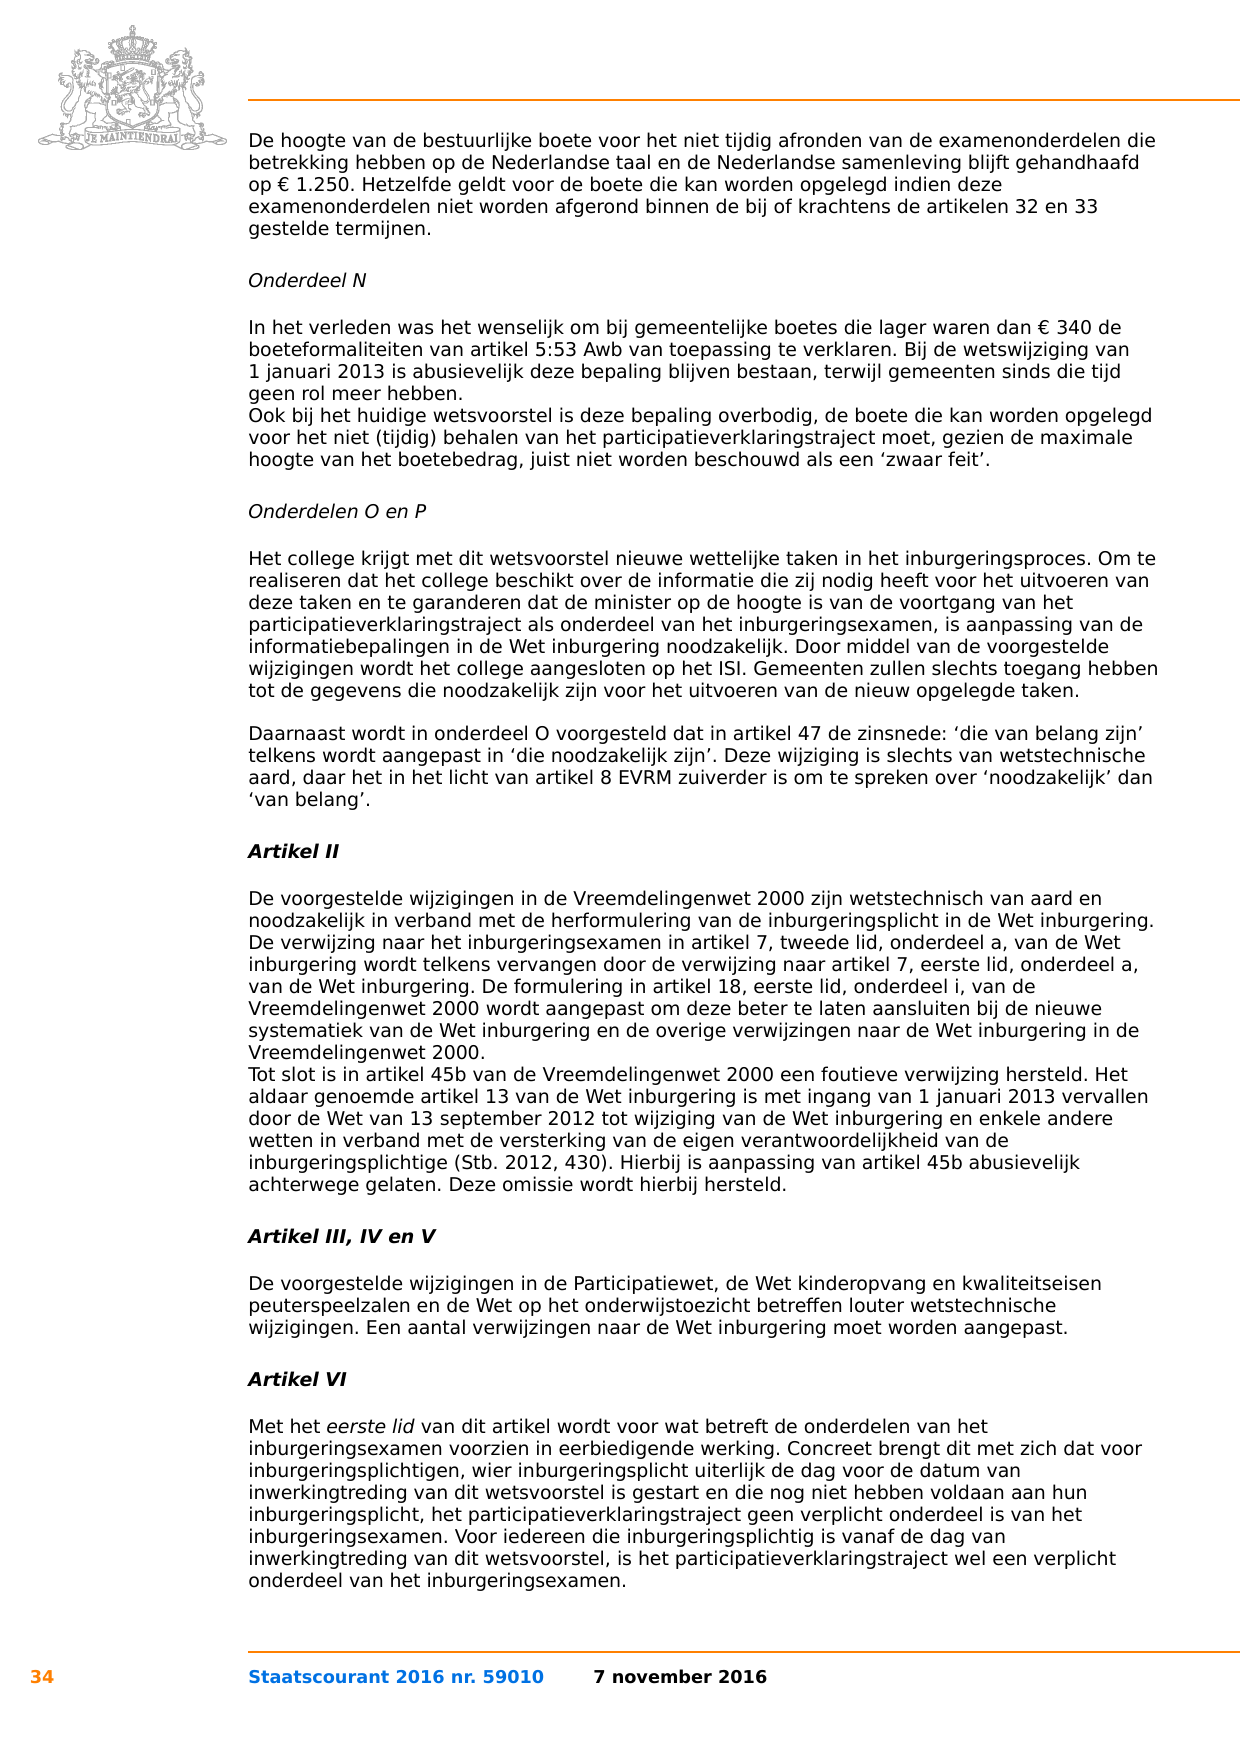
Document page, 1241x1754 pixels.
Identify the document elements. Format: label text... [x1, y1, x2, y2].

text De voorgestelde wijzigingen in de Vreemdelingenwet 2000 zijn wetstechnisch van aard en noodzakelijk in verband met de herformulering van de inburgeringsplicht in de Wet inburgering. De verwijzing naar het inburgeringsexamen in artikel 7, tweede lid, onderdeel a, van de Wet inburgering wordt telkens vervangen door de verwijzing naar artikel 7, eerste lid, onderdeel a, van de Wet inburgering. De formulering in artikel 18, eerste lid, onderdeel i, van de Vreemdelingenwet 2000 wordt aangepast om deze beter te laten aansluiten bij de nieuwe systematiek van de Wet inburgering en de overige verwijzingen naar de Wet inburgering in de Vreemdelingenwet 2000. [248, 888, 1163, 1064]
subtitle Artikel III, IV en V [248, 1226, 1163, 1248]
text Daarnaast wordt in onderdeel O voorgesteld dat in artikel 47 de zinsnede: ‘die van belang zijn’ telkens wordt aangepast in ‘die noodzakelijk zijn’. Deze wijziging is slechts van wetstechnische aard, daar het in het licht van artikel 8 EVRM zuiverder is om te spreken over ‘noodzakelijk’ dan ‘van belang’. [248, 723, 1163, 811]
text De hoogte van de bestuurlijke boete voor het niet tijdig afronden van de examenonderdelen die betrekking hebben op de Nederlandse taal en de Nederlandse samenleving blijft gehandhaafd op € 1.250. Hetzelfde geldt voor de boete die kan worden opgelegd indien deze examenonderdelen niet worden afgerond binnen de bij of krachtens de artikelen 32 en 33 gestelde termijnen. [248, 130, 1163, 240]
subtitle Artikel VI [248, 1369, 1163, 1391]
text Het college krijgt met dit wetsvoorstel nieuwe wettelijke taken in het inburgeringsproces. Om te realiseren dat het college beschikt over de informatie die zij nodig heeft voor het uitvoeren van deze taken en te garanderen dat de minister op de hoogte is van de voortgang van het participatieverklaringstraject als onderdeel van het inburgeringsexamen, is aanpassing van de informatiebepalingen in de Wet inburgering noodzakelijk. Door middel van de voorgestelde wijzigingen wordt het college aangesloten op het ISI. Gemeenten zullen slechts toegang hebben tot de gegevens die noodzakelijk zijn voor het uitvoeren van de nieuw opgelegde taken. [248, 548, 1163, 701]
subtitle Onderdelen O en P [248, 501, 1163, 523]
subtitle Onderdeel N [248, 270, 1163, 292]
text In het verleden was het wenselijk om bij gemeentelijke boetes die lager waren dan € 340 de boeteformaliteiten van artikel 5:53 Awb van toepassing te verklaren. Bij de wetswijziging van 1 januari 2013 is abusievelijk deze bepaling blijven bestaan, terwijl gemeenten sinds die tijd geen rol meer hebben. [248, 317, 1163, 405]
text Tot slot is in artikel 45b van de Vreemdelingenwet 2000 een foutieve verwijzing hersteld. Het aldaar genoemde artikel 13 van de Wet inburgering is met ingang van 1 januari 2013 vervallen door de Wet van 13 september 2012 tot wijziging van de Wet inburgering en enkele andere wetten in verband met de versterking van de eigen verantwoordelijkheid van de inburgeringsplichtige (Stb. 2012, 430). Hierbij is aanpassing van artikel 45b abusievelijk achterwege gelaten. Deze omissie wordt hierbij hersteld. [248, 1064, 1163, 1196]
subtitle Artikel II [248, 841, 1163, 863]
text Ook bij het huidige wetsvoorstel is deze bepaling overbodig, de boete die kan worden opgelegd voor het niet (tijdig) behalen van het participatieverklaringstraject moet, gezien de maximale hoogte van het boetebedrag, juist niet worden beschouwd als een ‘zwaar feit’. [248, 405, 1163, 471]
text De voorgestelde wijzigingen in de Participatiewet, de Wet kinderopvang en kwaliteitseisen peuterspeelzalen en de Wet op het onderwijstoezicht betreffen louter wetstechnische wijzigingen. Een aantal verwijzingen naar de Wet inburgering moet worden aangepast. [248, 1273, 1163, 1339]
text Met het eerste lid van dit artikel wordt voor wat betreft de onderdelen van het inburgeringsexamen voorzien in eerbiedigende werking. Concreet brengt dit met zich dat voor inburgeringsplichtigen, wier inburgeringsplicht uiterlijk de dag voor de datum van inwerkingtreding van dit wetsvoorstel is gestart en die nog niet hebben voldaan aan hun inburgeringsplicht, het participatieverklaringstraject geen verplicht onderdeel is van het inburgeringsexamen. Voor iedereen die inburgeringsplichtig is vanaf de dag van inwerkingtreding van dit wetsvoorstel, is het participatieverklaringstraject wel een verplicht onderdeel van het inburgeringsexamen. [248, 1416, 1163, 1592]
picture [38, 25, 227, 150]
